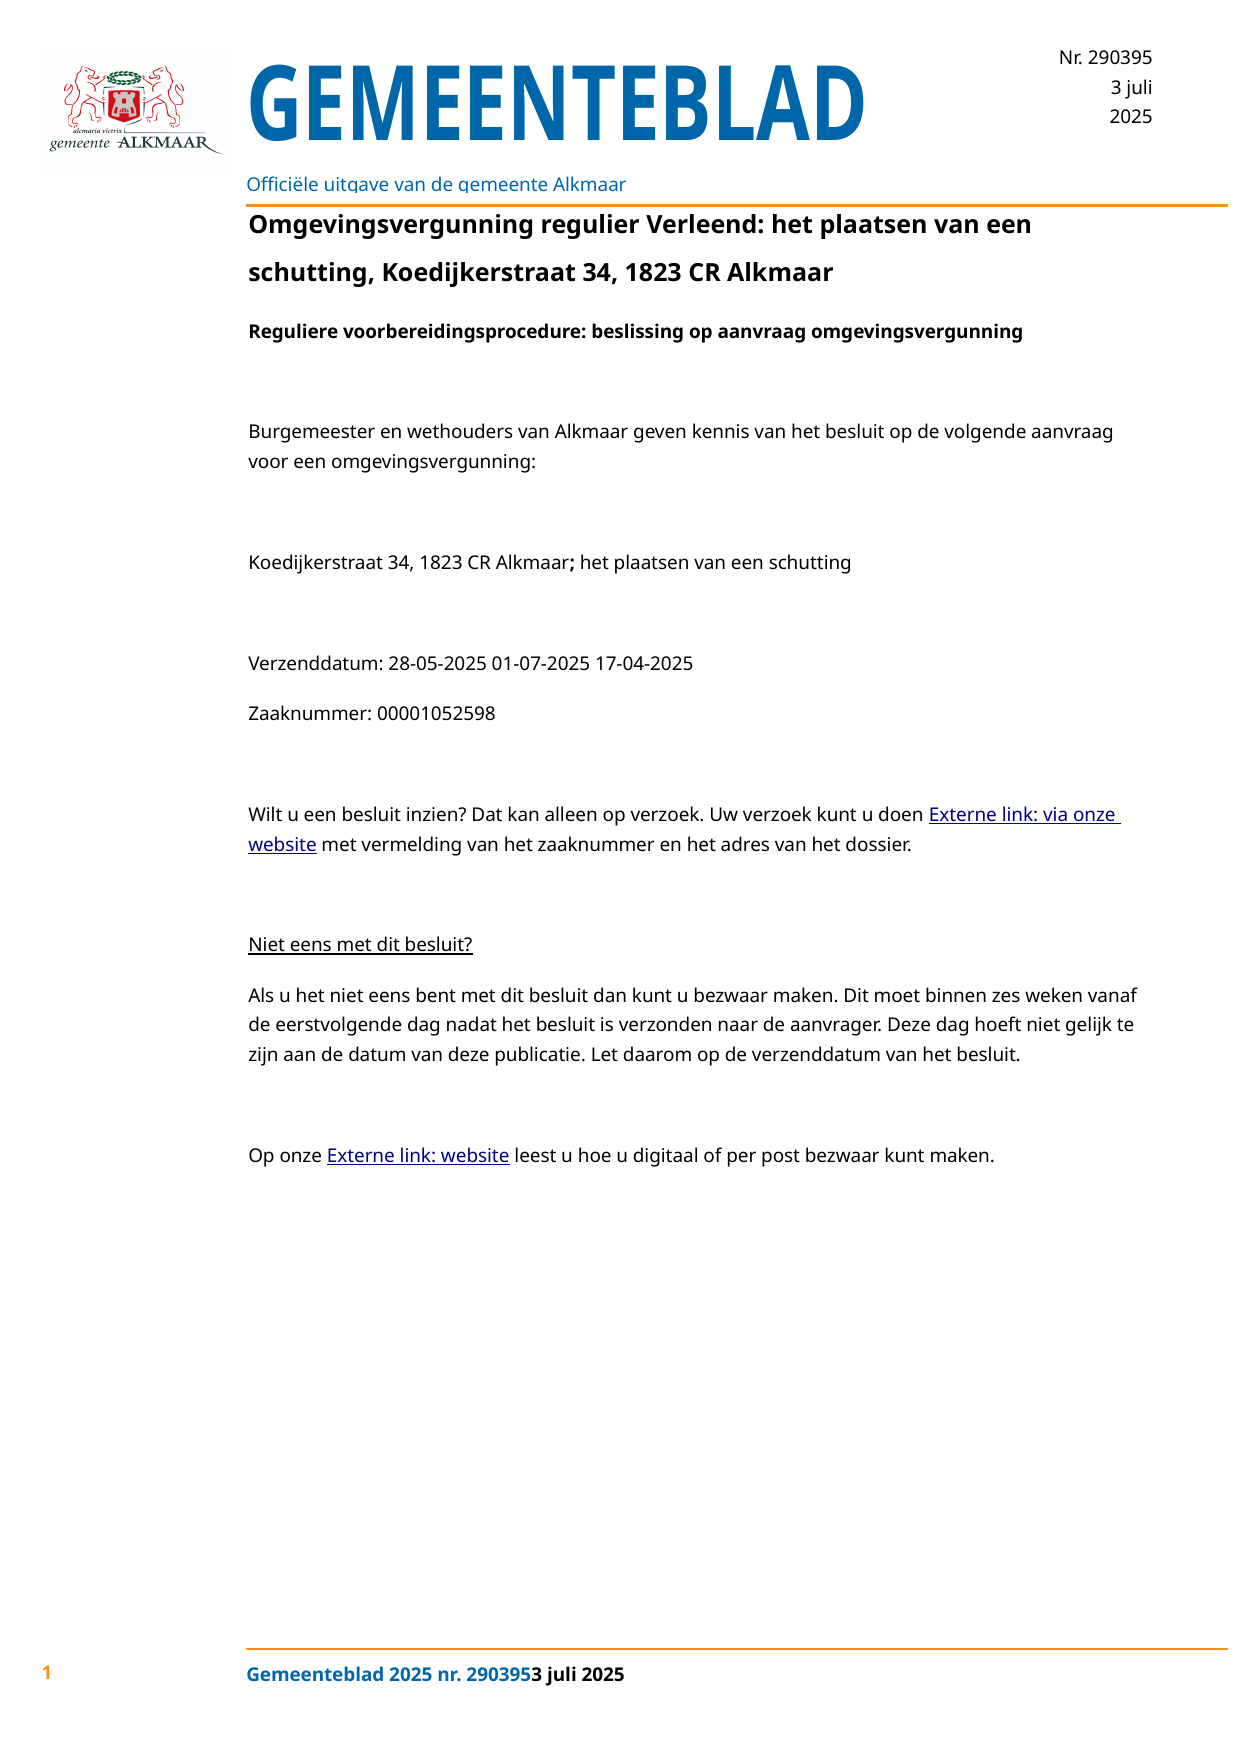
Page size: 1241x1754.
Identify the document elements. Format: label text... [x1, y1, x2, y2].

text Wilt u een besluit inzien? Dat kan alleen op verzoek. Uw verzoek kunt u doen Externe link: via onze website met vermelding van het zaaknummer en het adres van het dossier. [248, 801, 1152, 857]
text Burgemeester en wethouders van Alkmaar geven kennis van het besluit op de volgende aanvraag voor een omgevingsvergunning: [248, 419, 1152, 474]
text Als u het niet eens bent met dit besluit dan kunt u bezwaar maken. Dit moet binnen zes weken vanaf de eerstvolgende dag nadat het besluit is verzonden naar de aanvrager. Deze dag hoeft niet gelijk te zijn aan de datum van deze publicatie. Let daarom op de verzenddatum van het besluit. [248, 982, 1152, 1067]
text Op onze Externe link: website leest u hoe u digitaal of per post bezwaar kunt maken. [248, 1142, 1152, 1168]
text Koedijkerstraat 34, 1823 CR Alkmaar; het plaatsen van een schutting [248, 549, 1152, 575]
text Niet eens met dit besluit? [248, 932, 1152, 957]
text Reguliere voorbereidingsprocedure: beslissing op aanvraag omgevingsvergunning [248, 318, 1152, 344]
text Verzenddatum: 28-05-2025 01-07-2025 17-04-2025 [248, 650, 1152, 676]
picture [41, 47, 231, 172]
text Zaaknummer: 00001052598 [248, 700, 1152, 726]
text Omgevingsvergunning regulier Verleend: het plaatsen van een schutting, Koedijkerstraat 34, 1823 CR Alkmaar [248, 207, 1152, 288]
